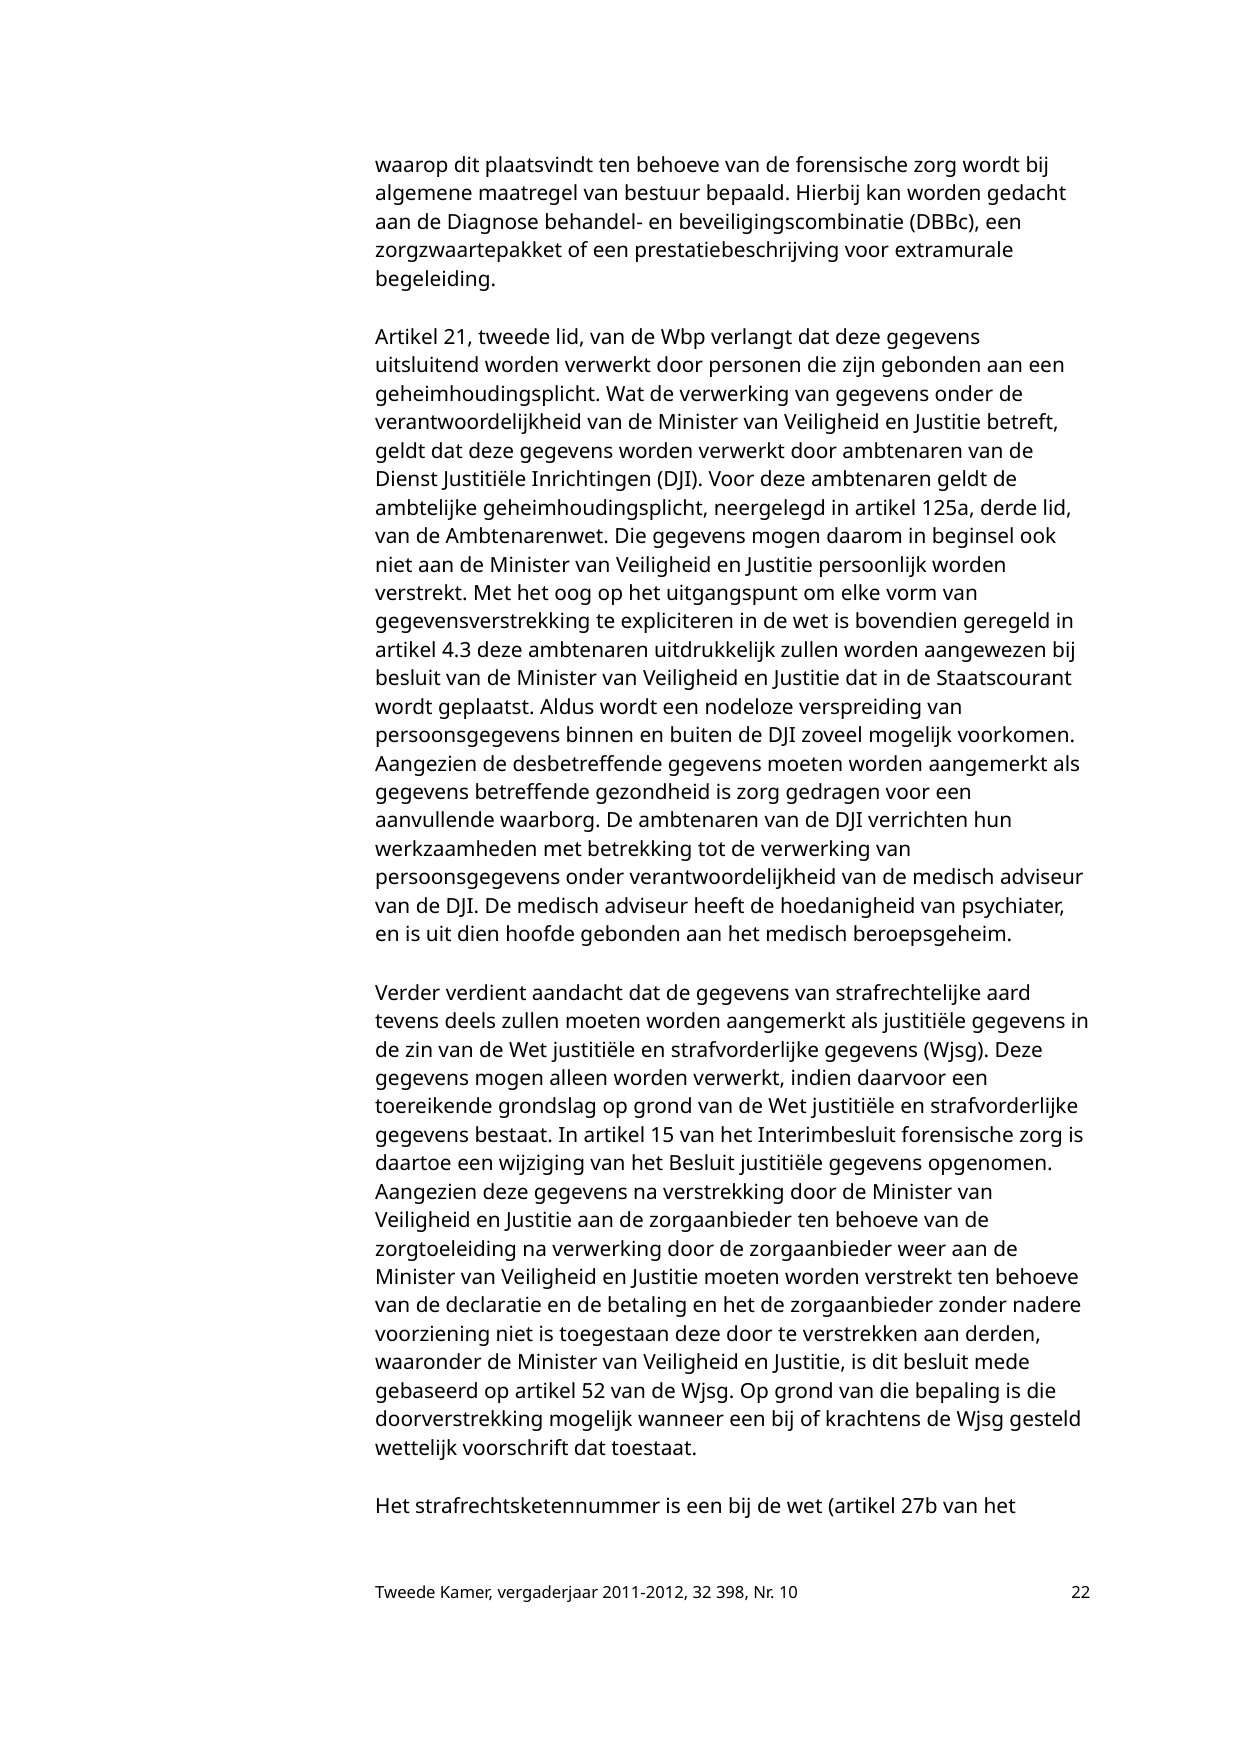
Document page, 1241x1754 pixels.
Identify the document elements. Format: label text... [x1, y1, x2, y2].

text Het strafrechtsketennummer is een bij de wet (artikel 27b van het [375, 1491, 1090, 1520]
text Artikel 21, tweede lid, van de Wbp verlangt dat deze gegevens uitsluitend worden verwerkt door personen die zijn gebonden aan een geheimhoudingsplicht. Wat de verwerking van gegevens onder de verantwoordelijkheid van de Minister van Veiligheid en Justitie betreft, geldt dat deze gegevens worden verwerkt door ambtenaren van de Dienst Justitiële Inrichtingen (DJI). Voor deze ambtenaren geldt de ambtelijke geheimhoudingsplicht, neergelegd in artikel 125a, derde lid, van de Ambtenarenwet. Die gegevens mogen daarom in beginsel ook niet aan de Minister van Veiligheid en Justitie persoonlijk worden verstrekt. Met het oog op het uitgangspunt om elke vorm van gegevensverstrekking te expliciteren in de wet is bovendien geregeld in artikel 4.3 deze ambtenaren uitdrukkelijk zullen worden aangewezen bij besluit van de Minister van Veiligheid en Justitie dat in de Staatscourant wordt geplaatst. Aldus wordt een nodeloze verspreiding van persoonsgegevens binnen en buiten de DJI zoveel mogelijk voorkomen. Aangezien de desbetreffende gegevens moeten worden aangemerkt als gegevens betreffende gezondheid is zorg gedragen voor een aanvullende waarborg. De ambtenaren van de DJI verrichten hun werkzaamheden met betrekking tot de verwerking van persoonsgegevens onder verantwoordelijkheid van de medisch adviseur van de DJI. De medisch adviseur heeft de hoedanigheid van psychiater, en is uit dien hoofde gebonden aan het medisch beroepsgeheim. [375, 322, 1090, 948]
text waarop dit plaatsvindt ten behoeve van de forensische zorg wordt bij algemene maatregel van bestuur bepaald. Hierbij kan worden gedacht aan de Diagnose behandel- en beveiligingscombinatie (DBBc), een zorgzwaartepakket of een prestatiebeschrijving voor extramurale begeleiding. [375, 150, 1090, 292]
text Verder verdient aandacht dat de gegevens van strafrechtelijke aard tevens deels zullen moeten worden aangemerkt als justitiële gegevens in de zin van de Wet justitiële en strafvorderlijke gegevens (Wjsg). Deze gegevens mogen alleen worden verwerkt, indien daarvoor een toereikende grondslag op grond van de Wet justitiële en strafvorderlijke gegevens bestaat. In artikel 15 van het Interimbesluit forensische zorg is daartoe een wijziging van het Besluit justitiële gegevens opgenomen. Aangezien deze gegevens na verstrekking door de Minister van Veiligheid en Justitie aan de zorgaanbieder ten behoeve van de zorgtoeleiding na verwerking door de zorgaanbieder weer aan de Minister van Veiligheid en Justitie moeten worden verstrekt ten behoeve van de declaratie en de betaling en het de zorgaanbieder zonder nadere voorziening niet is toegestaan deze door te verstrekken aan derden, waaronder de Minister van Veiligheid en Justitie, is dit besluit mede gebaseerd op artikel 52 van de Wjsg. Op grond van die bepaling is die doorverstrekking mogelijk wanneer een bij of krachtens de Wjsg gesteld wettelijk voorschrift dat toestaat. [375, 978, 1090, 1461]
